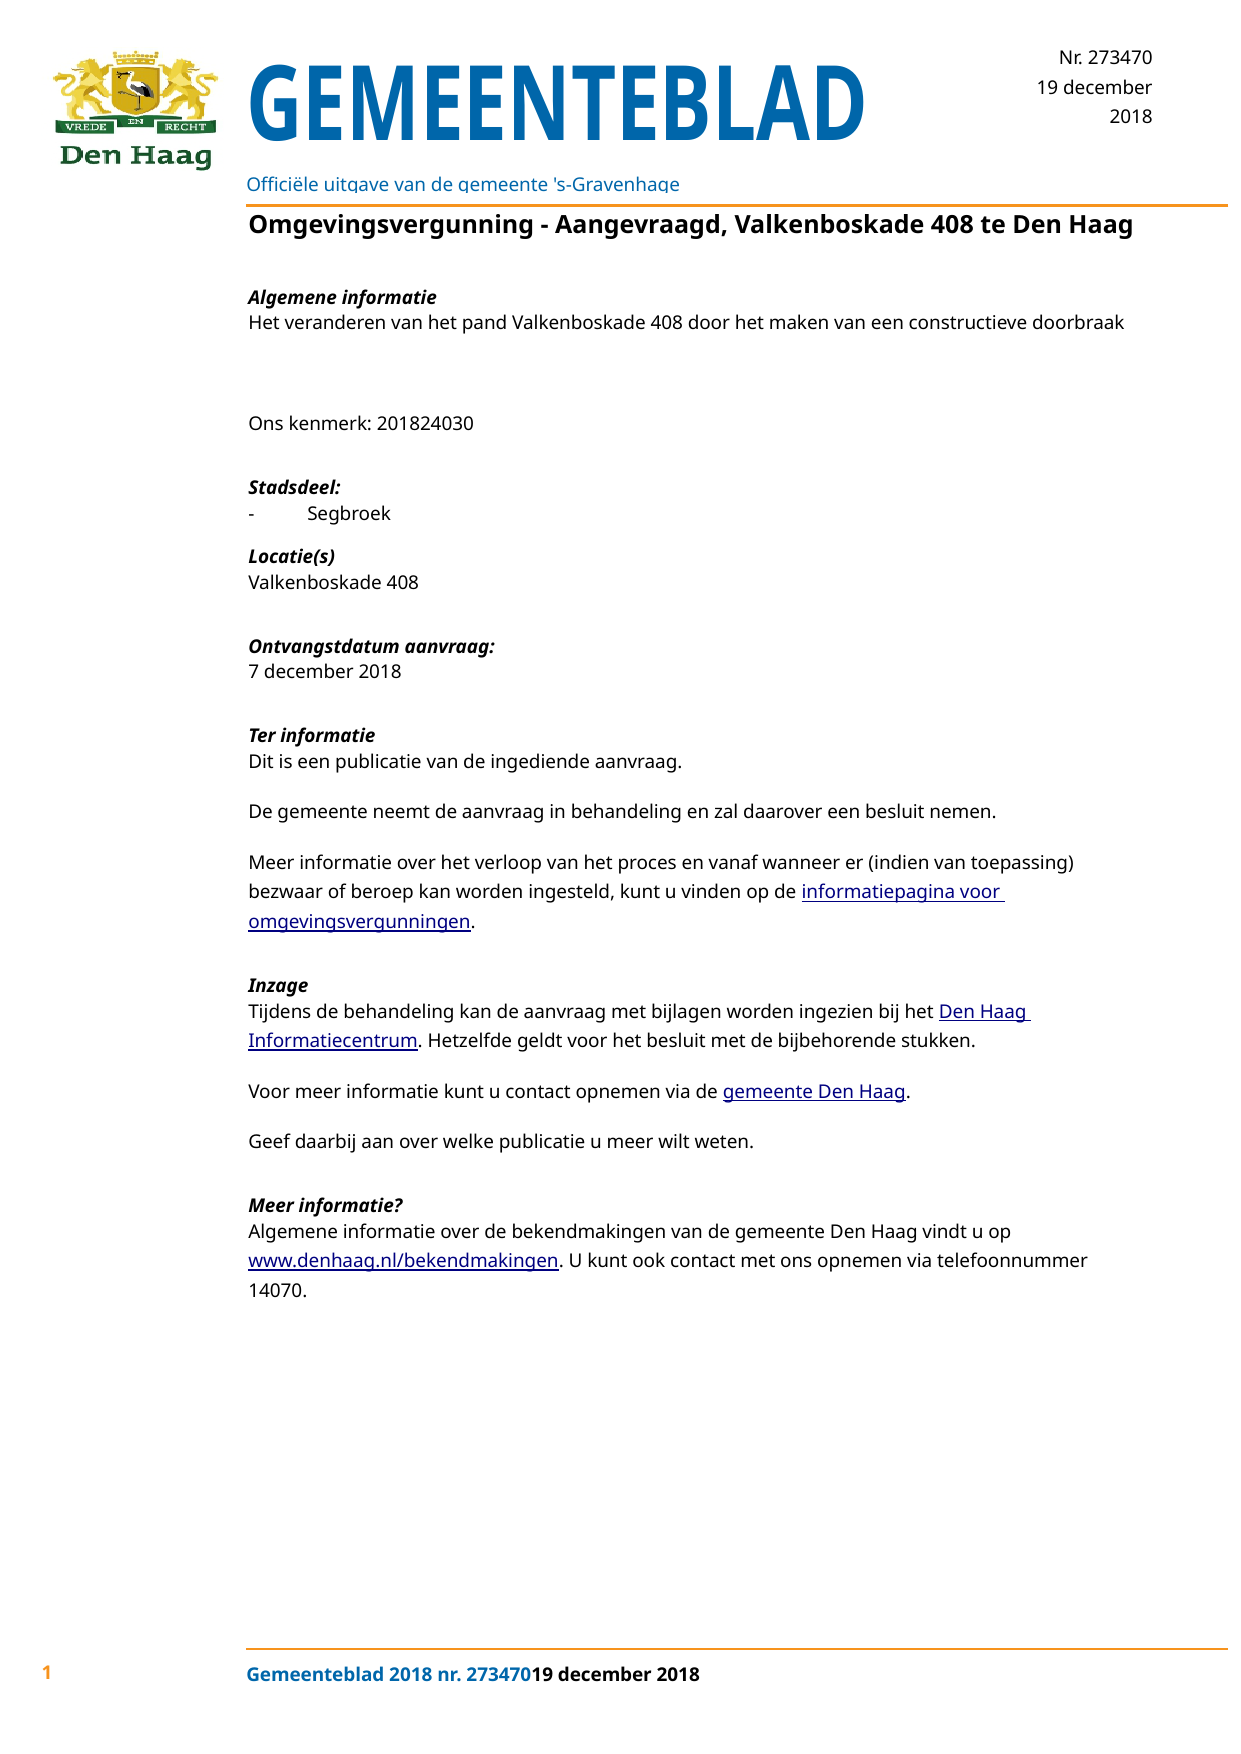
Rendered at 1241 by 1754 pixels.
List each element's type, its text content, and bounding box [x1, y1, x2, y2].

text Ons kenmerk: 201824030 [248, 410, 1152, 436]
text Meer informatie? [248, 1192, 1152, 1218]
list Segbroek [248, 500, 1152, 526]
text De gemeente neemt de aanvraag in behandeling en zal daarover een besluit nemen. [248, 799, 1152, 824]
text Locatie(s) [248, 543, 1152, 569]
text Omgevingsvergunning - Aangevraagd, Valkenboskade 408 te Den Haag [248, 207, 1152, 241]
text Algemene informatie over de bekendmakingen van de gemeente Den Haag vindt u op www.denhaag.nl/bekendmakingen. U kunt ook contact met ons opnemen via telefoonnummer 14070. [248, 1218, 1152, 1303]
text Geef daarbij aan over welke publicatie u meer wilt weten. [248, 1128, 1152, 1154]
text 7 december 2018 [248, 659, 1152, 684]
picture [41, 47, 231, 172]
text Het veranderen van het pand Valkenboskade 408 door het maken van een constructieve doorbraak [248, 309, 1152, 335]
text Algemene informatie [248, 284, 1152, 309]
text Stadsdeel: [248, 474, 1152, 500]
text Tijdens de behandeling kan de aanvraag met bijlagen worden ingezien bij het Den Haag Informatiecentrum. Hetzelfde geldt voor het besluit met de bijbehorende stukken. [248, 998, 1152, 1053]
text Voor meer informatie kunt u contact opnemen via de gemeente Den Haag. [248, 1078, 1152, 1104]
text Ter informatie [248, 723, 1152, 748]
text Meer informatie over het verloop van het proces en vanaf wanneer er (indien van toepassing) bezwaar of beroep kan worden ingesteld, kunt u vinden op de informatiepagina voor omgevingsvergunningen. [248, 849, 1152, 934]
text Valkenboskade 408 [248, 569, 1152, 595]
text Dit is een publicatie van de ingediende aanvraag. [248, 748, 1152, 774]
text Ontvangstdatum aanvraag: [248, 633, 1152, 659]
text Inzage [248, 972, 1152, 998]
